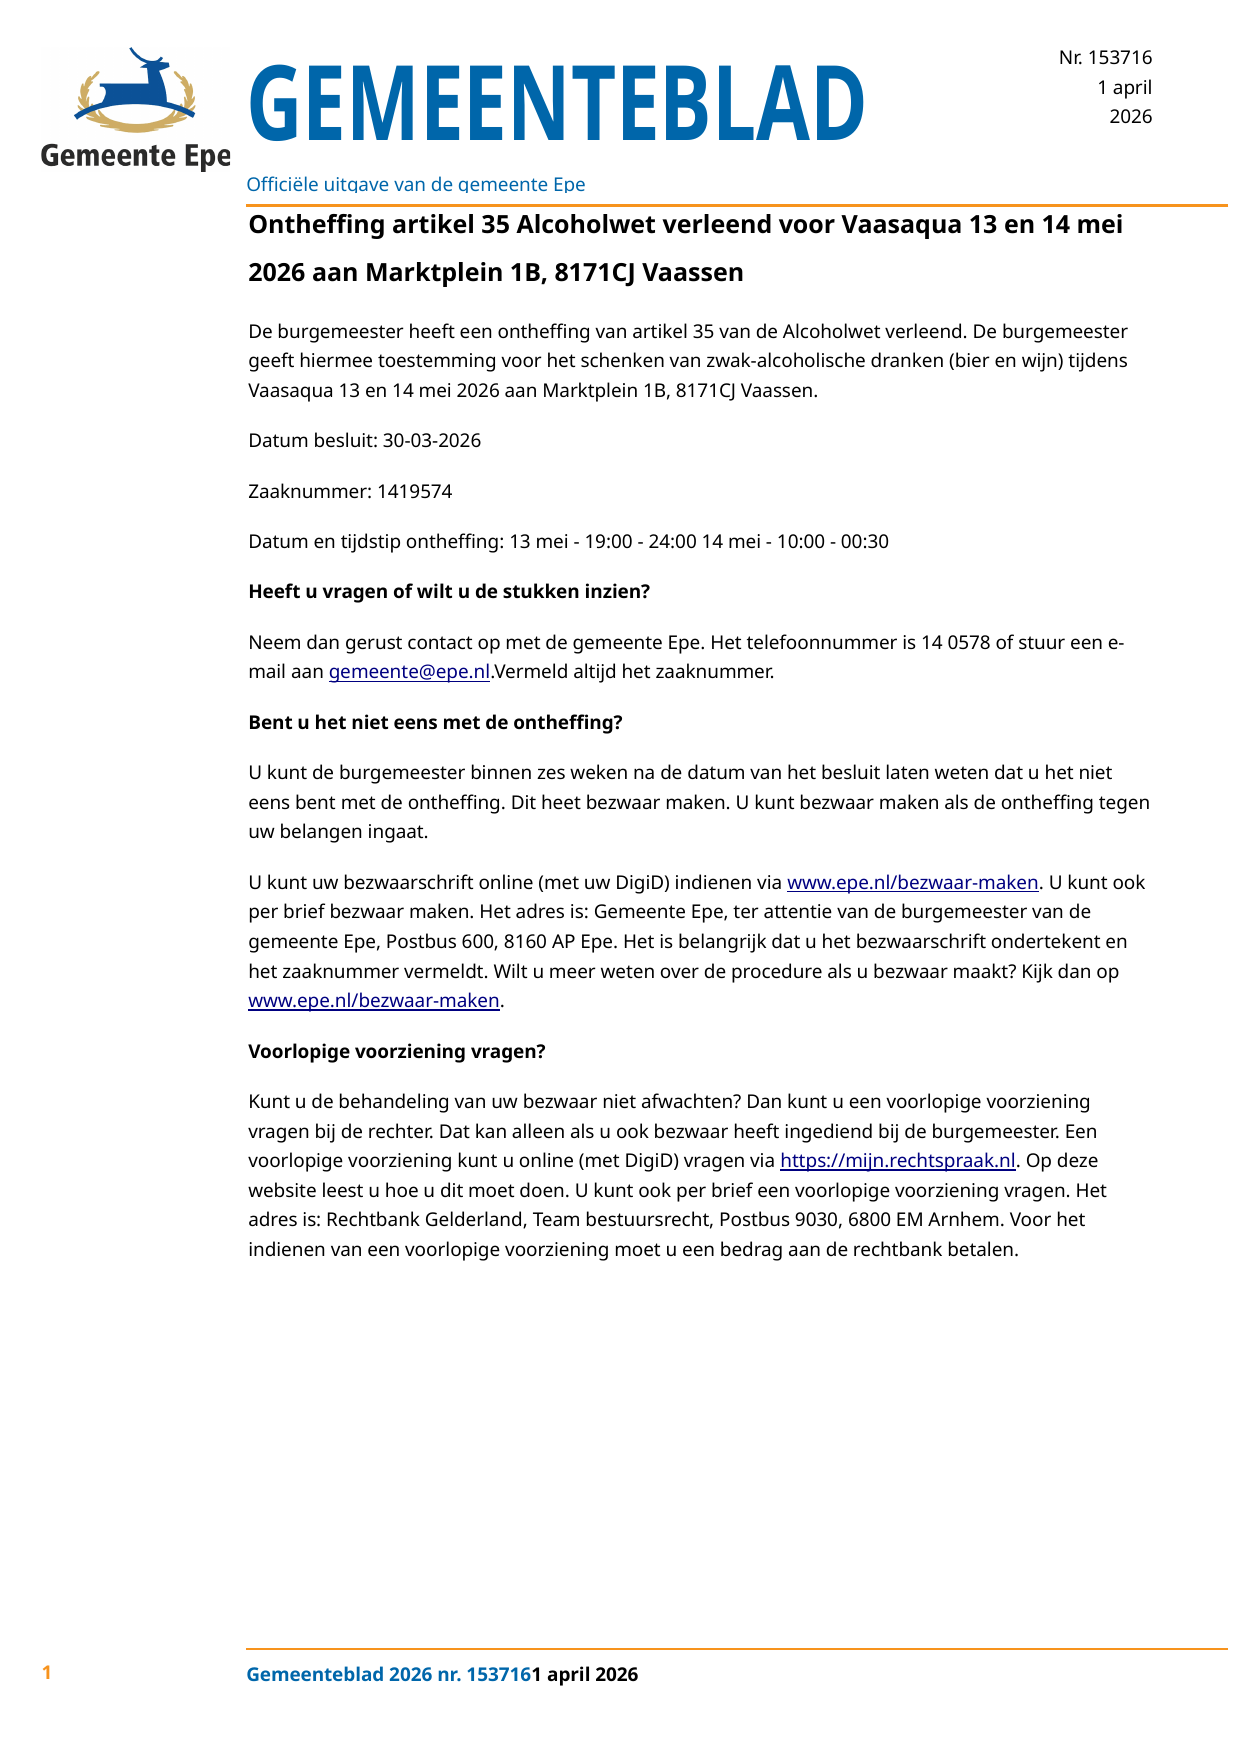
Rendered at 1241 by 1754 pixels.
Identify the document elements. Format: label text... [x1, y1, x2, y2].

text Neem dan gerust contact op met de gemeente Epe. Het telefoonnummer is 14 0578 of stuur een e-mail aan gemeente@epe.nl.Vermeld altijd het zaaknummer. [248, 629, 1152, 684]
text Datum besluit: 30-03-2026 [248, 427, 1152, 453]
text U kunt uw bezwaarschrift online (met uw DigiD) indienen via www.epe.nl/bezwaar-maken. U kunt ook per brief bezwaar maken. Het adres is: Gemeente Epe, ter attentie van de burgemeester van de gemeente Epe, Postbus 600, 8160 AP Epe. Het is belangrijk dat u het bezwaarschrift ondertekent en het zaaknummer vermeldt. Wilt u meer weten over de procedure als u bezwaar maakt? Kijk dan op www.epe.nl/bezwaar-maken. [248, 869, 1152, 1013]
text Datum en tijdstip ontheffing: 13 mei - 19:00 - 24:00 14 mei - 10:00 - 00:30 [248, 528, 1152, 554]
text De burgemeester heeft een ontheffing van artikel 35 van de Alcoholwet verleend. De burgemeester geeft hiermee toestemming voor het schenken van zwak-alcoholische dranken (bier en wijn) tijdens Vaasaqua 13 en 14 mei 2026 aan Marktplein 1B, 8171CJ Vaassen. [248, 318, 1152, 403]
text Ontheffing artikel 35 Alcoholwet verleend voor Vaasaqua 13 en 14 mei 2026 aan Marktplein 1B, 8171CJ Vaassen [248, 207, 1152, 288]
text Zaaknummer: 1419574 [248, 478, 1152, 504]
text Heeft u vragen of wilt u de stukken inzien? [248, 579, 1152, 604]
picture [41, 47, 231, 172]
text U kunt de burgemeester binnen zes weken na de datum van het besluit laten weten dat u het niet eens bent met de ontheffing. Dit heet bezwaar maken. U kunt bezwaar maken als de ontheffing tegen uw belangen ingaat. [248, 759, 1152, 844]
text Kunt u de behandeling van uw bezwaar niet afwachten? Dan kunt u een voorlopige voorziening vragen bij de rechter. Dat kan alleen als u ook bezwaar heeft ingediend bij de burgemeester. Een voorlopige voorziening kunt u online (met DigiD) vragen via https://mijn.rechtspraak.nl. Op deze website leest u hoe u dit moet doen. U kunt ook per brief een voorlopige voorziening vragen. Het adres is: Rechtbank Gelderland, Team bestuursrecht, Postbus 9030, 6800 EM Arnhem. Voor het indienen van een voorlopige voorziening moet u een bedrag aan de rechtbank betalen. [248, 1088, 1152, 1262]
text Voorlopige voorziening vragen? [248, 1038, 1152, 1064]
text Bent u het niet eens met de ontheffing? [248, 709, 1152, 735]
